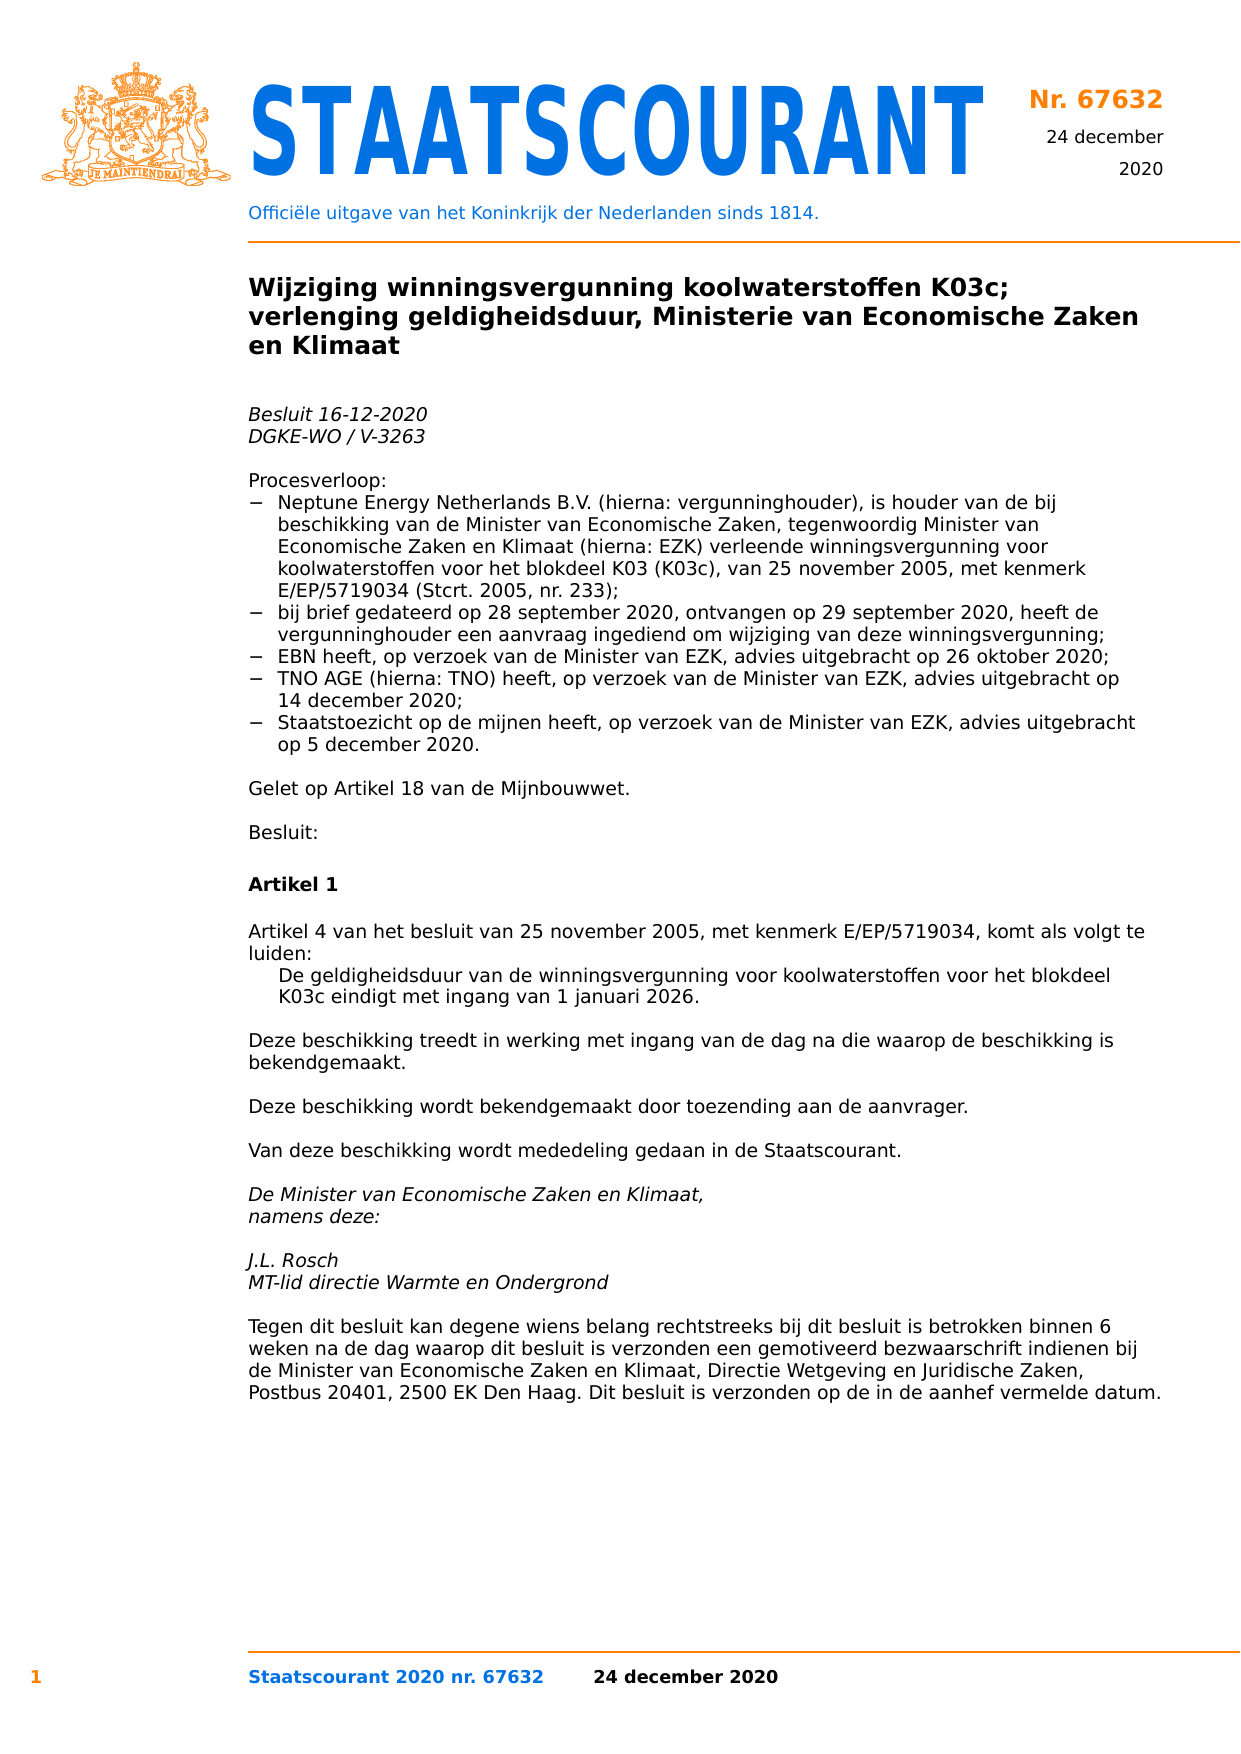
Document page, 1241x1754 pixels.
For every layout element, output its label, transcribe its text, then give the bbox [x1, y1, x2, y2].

text − Staatstoezicht op de mijnen heeft, op verzoek van de Minister van EZK, advies uitgebracht op 5 december 2020. [248, 712, 1163, 756]
text Deze beschikking treedt in werking met ingang van de dag na die waarop de beschikking is bekendgemaakt. [248, 1030, 1163, 1074]
table_header Nr. 67632 [998, 62, 1240, 121]
text − EBN heeft, op verzoek van de Minister van EZK, advies uitgebracht op 26 oktober 2020; [248, 646, 1163, 668]
subtitle Wijziging winningsvergunning koolwaterstoffen K03c; verlenging geldigheidsduur, Ministerie van Economische Zaken en Klimaat [248, 273, 1163, 361]
text Besluit 16-12-2020 [248, 404, 1163, 426]
text DGKE-WO / V-3263 [248, 426, 1163, 448]
text − bij brief gedateerd op 28 september 2020, ontvangen op 29 september 2020, heeft de vergunninghouder een aanvraag ingediend om wijziging van deze winningsvergunning; [248, 602, 1163, 646]
text Gelet op Artikel 18 van de Mijnbouwwet. [248, 778, 1163, 800]
text Artikel 4 van het besluit van 25 november 2005, met kenmerk E/EP/5719034, komt als volgt te luiden: [248, 921, 1163, 964]
text Van deze beschikking wordt mededeling gedaan in de Staatscourant. [248, 1140, 1163, 1162]
picture [41, 62, 231, 186]
text Tegen dit besluit kan degene wiens belang rechtstreeks bij dit besluit is betrokken binnen 6 weken na de dag waarop dit besluit is verzonden een gemotiveerd bezwaarschrift indienen bij de Minister van Economische Zaken en Klimaat, Directie Wetgeving en Juridische Zaken, Postbus 20401, 2500 EK Den Haag. Dit besluit is verzonden op de in de aanhef vermelde datum. [248, 1316, 1163, 1403]
table_header STAATSCOURANT [248, 62, 998, 203]
text Procesverloop: [248, 470, 1163, 492]
text − TNO AGE (hierna: TNO) heeft, op verzoek van de Minister van EZK, advies uitgebracht op 14 december 2020; [248, 668, 1163, 712]
text De Minister van Economische Zaken en Klimaat, namens deze: J.L. Rosch MT-lid directie Warmte en Ondergrond [248, 1184, 1163, 1294]
table_cell 24 december [998, 121, 1240, 153]
text Besluit: [248, 822, 1163, 843]
text Deze beschikking wordt bekendgemaakt door toezending aan de aanvrager. [248, 1096, 1163, 1118]
table_cell 2020 [998, 153, 1240, 203]
text − Neptune Energy Netherlands B.V. (hierna: vergunninghouder), is houder van de bij beschikking van de Minister van Economische Zaken, tegenwoordig Minister van Economische Zaken en Klimaat (hierna: EZK) verleende winningsvergunning voor koolwaterstoffen voor het blokdeel K03 (K03c), van 25 november 2005, met kenmerk E/EP/5719034 (Stcrt. 2005, nr. 233); [248, 492, 1163, 602]
table_header [25, 62, 248, 241]
text De geldigheidsduur van de winningsvergunning voor koolwaterstoffen voor het blokdeel K03c eindigt met ingang van 1 januari 2026. [278, 964, 1163, 1008]
subtitle Artikel 1 [248, 873, 1163, 896]
table_cell Officiële uitgave van het Koninkrijk der Nederlanden sinds 1814. [248, 203, 1240, 241]
